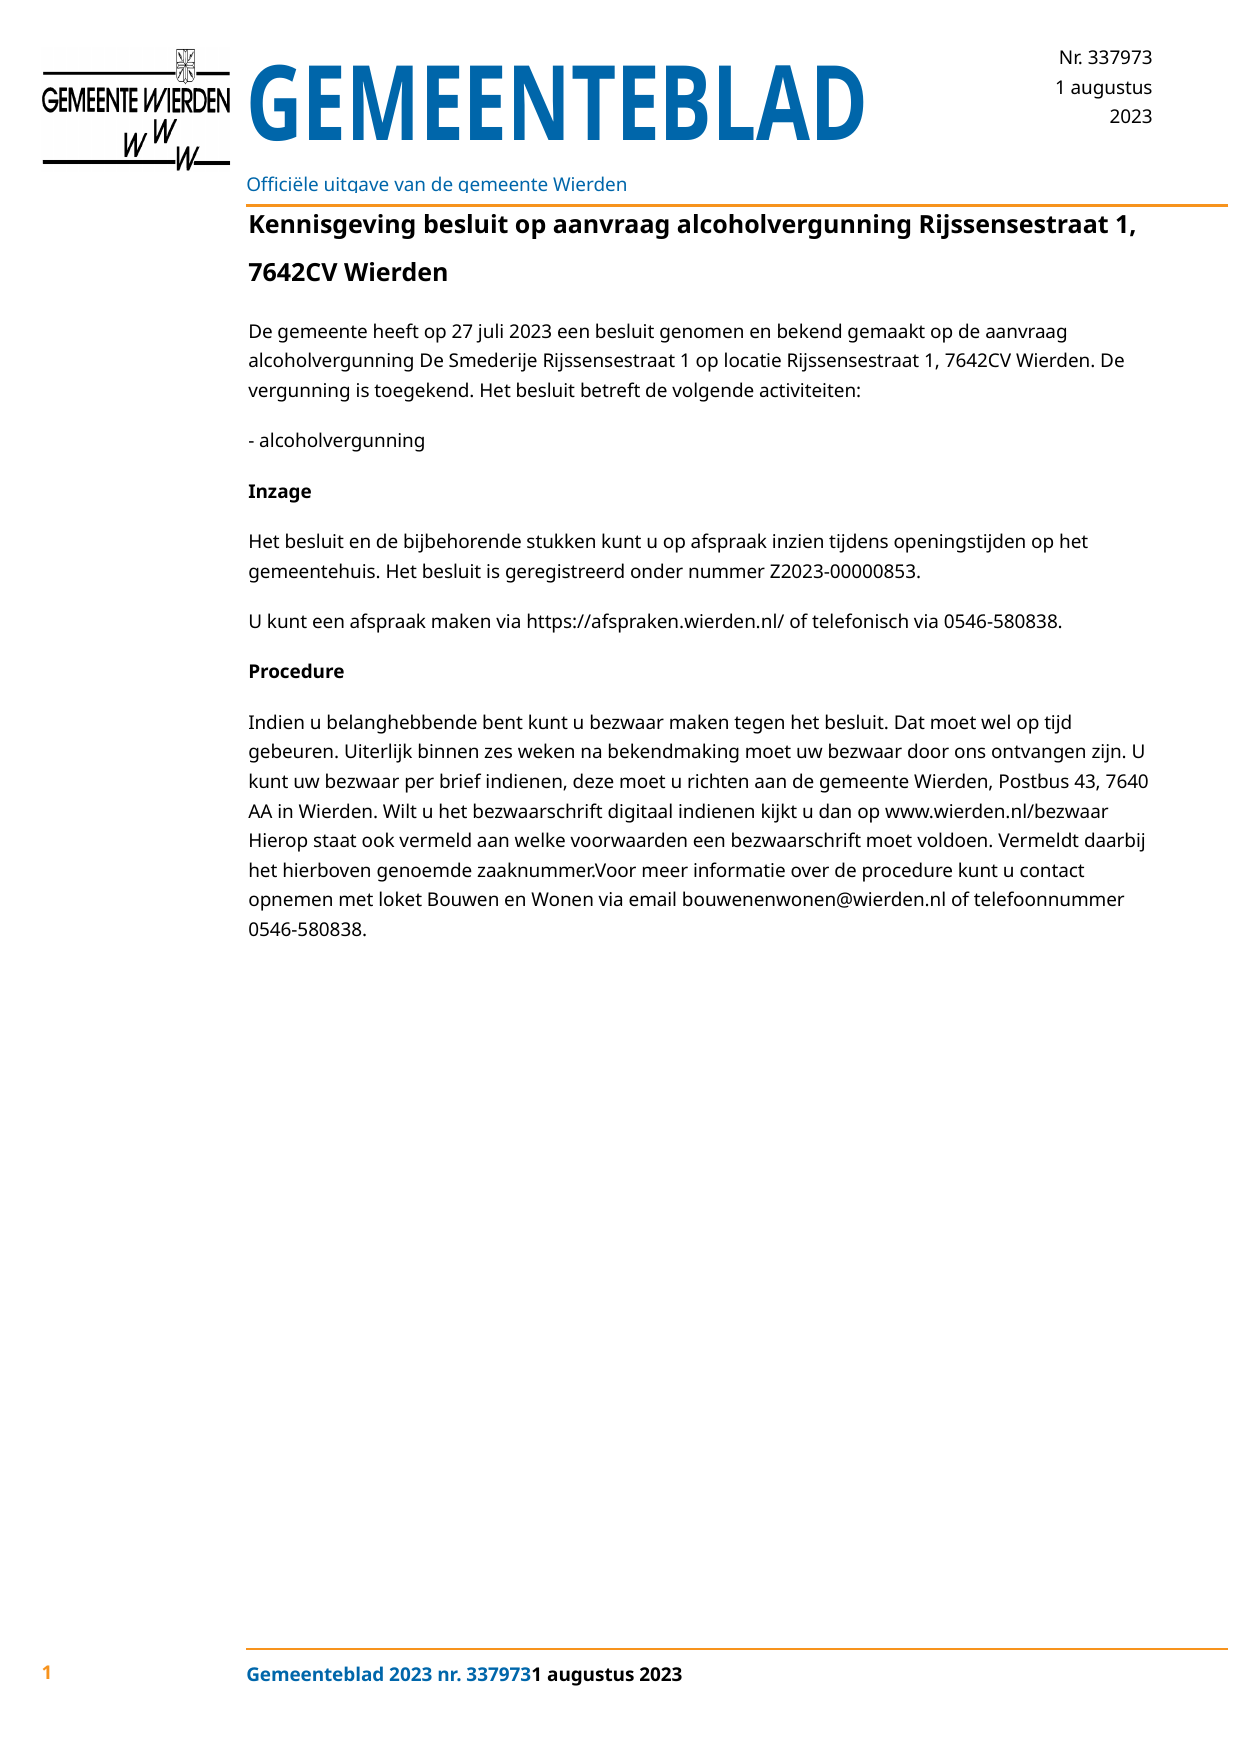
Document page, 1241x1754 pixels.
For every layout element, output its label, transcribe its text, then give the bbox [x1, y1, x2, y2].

text Procedure [248, 659, 1152, 684]
text Het besluit en de bijbehorende stukken kunt u op afspraak inzien tijdens openingstijden op het gemeentehuis. Het besluit is geregistreerd onder nummer Z2023-00000853. [248, 528, 1152, 584]
text Kennisgeving besluit op aanvraag alcoholvergunning Rijssensestraat 1, 7642CV Wierden [248, 207, 1152, 288]
picture [41, 47, 231, 172]
text Inzage [248, 478, 1152, 504]
text Indien u belanghebbende bent kunt u bezwaar maken tegen het besluit. Dat moet wel op tijd gebeuren. Uiterlijk binnen zes weken na bekendmaking moet uw bezwaar door ons ontvangen zijn. U kunt uw bezwaar per brief indienen, deze moet u richten aan de gemeente Wierden, Postbus 43, 7640 AA in Wierden. Wilt u het bezwaarschrift digitaal indienen kijkt u dan op www.wierden.nl/bezwaar Hierop staat ook vermeld aan welke voorwaarden een bezwaarschrift moet voldoen. Vermeldt daarbij het hierboven genoemde zaaknummer.Voor meer informatie over de procedure kunt u contact opnemen met loket Bouwen en Wonen via email bouwenenwonen@wierden.nl of telefoonnummer 0546-580838. [248, 709, 1152, 942]
text - alcoholvergunning [248, 427, 1152, 453]
text U kunt een afspraak maken via https://afspraken.wierden.nl/ of telefonisch via 0546-580838. [248, 608, 1152, 634]
text De gemeente heeft op 27 juli 2023 een besluit genomen en bekend gemaakt op de aanvraag alcoholvergunning De Smederije Rijssensestraat 1 op locatie Rijssensestraat 1, 7642CV Wierden. De vergunning is toegekend. Het besluit betreft de volgende activiteiten: [248, 318, 1152, 403]
